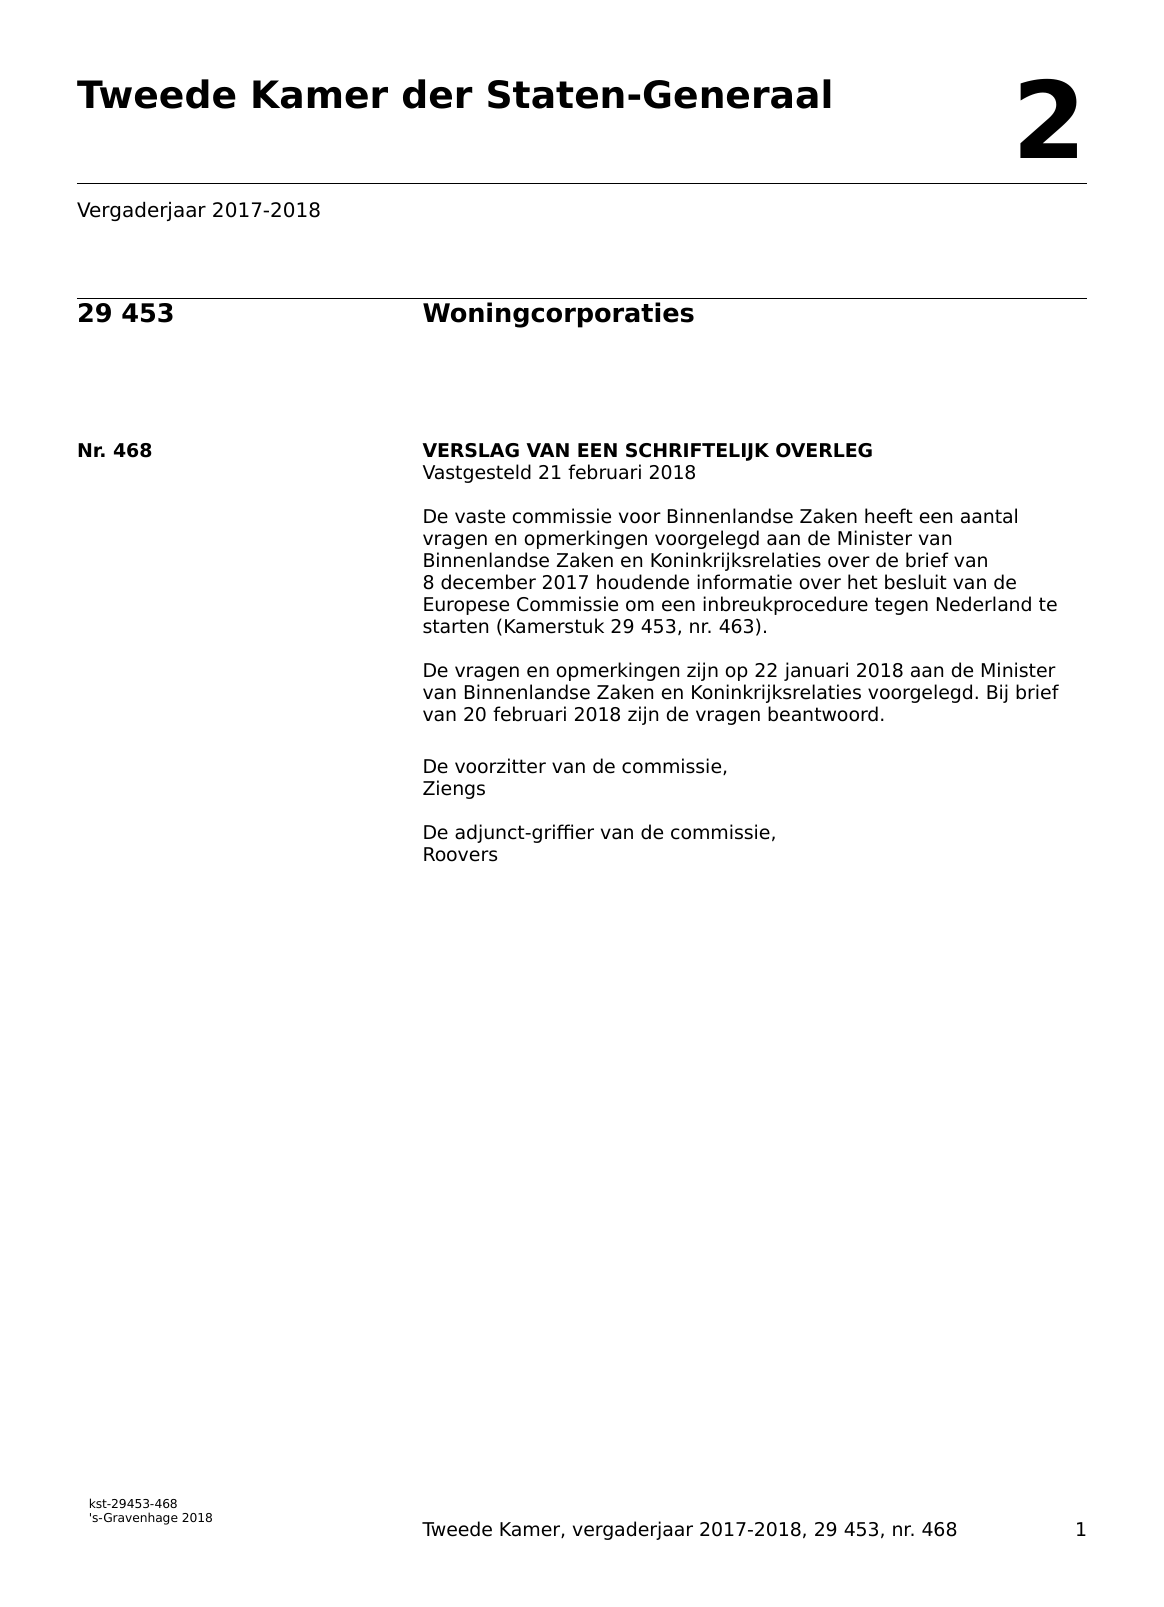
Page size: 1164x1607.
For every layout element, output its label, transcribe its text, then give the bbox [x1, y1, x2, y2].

text De vaste commissie voor Binnenlandse Zaken heeft een aantal vragen en opmerkingen voorgelegd aan de Minister van Binnenlandse Zaken en Koninkrijksrelaties over de brief van 8 december 2017 houdende informatie over het besluit van de Europese Commissie om een inbreukprocedure tegen Nederland te starten (Kamerstuk 29 453, nr. 463). [422, 506, 1087, 638]
table_header 2 [886, 59, 1087, 183]
text De adjunct-griffier van de commissie, Roovers [422, 822, 1087, 866]
text Vastgesteld 21 februari 2018 [422, 462, 1087, 484]
table_cell Vergaderjaar 2017-2018 [77, 184, 1087, 298]
subtitle 29 453 Woningcorporaties [77, 299, 1087, 329]
text 's-Gravenhage 2018 [88, 1511, 323, 1525]
text De voorzitter van de commissie, Ziengs [422, 756, 1087, 800]
text De vragen en opmerkingen zijn op 22 januari 2018 aan de Minister van Binnenlandse Zaken en Koninkrijksrelaties voorgelegd. Bij brief van 20 februari 2018 zijn de vragen beantwoord. [422, 660, 1087, 726]
text kst-29453-468 [88, 1497, 323, 1511]
subtitle Nr. 468 VERSLAG VAN EEN SCHRIFTELIJK OVERLEG [77, 440, 1087, 462]
table_header Tweede Kamer der Staten-Generaal [77, 59, 886, 183]
